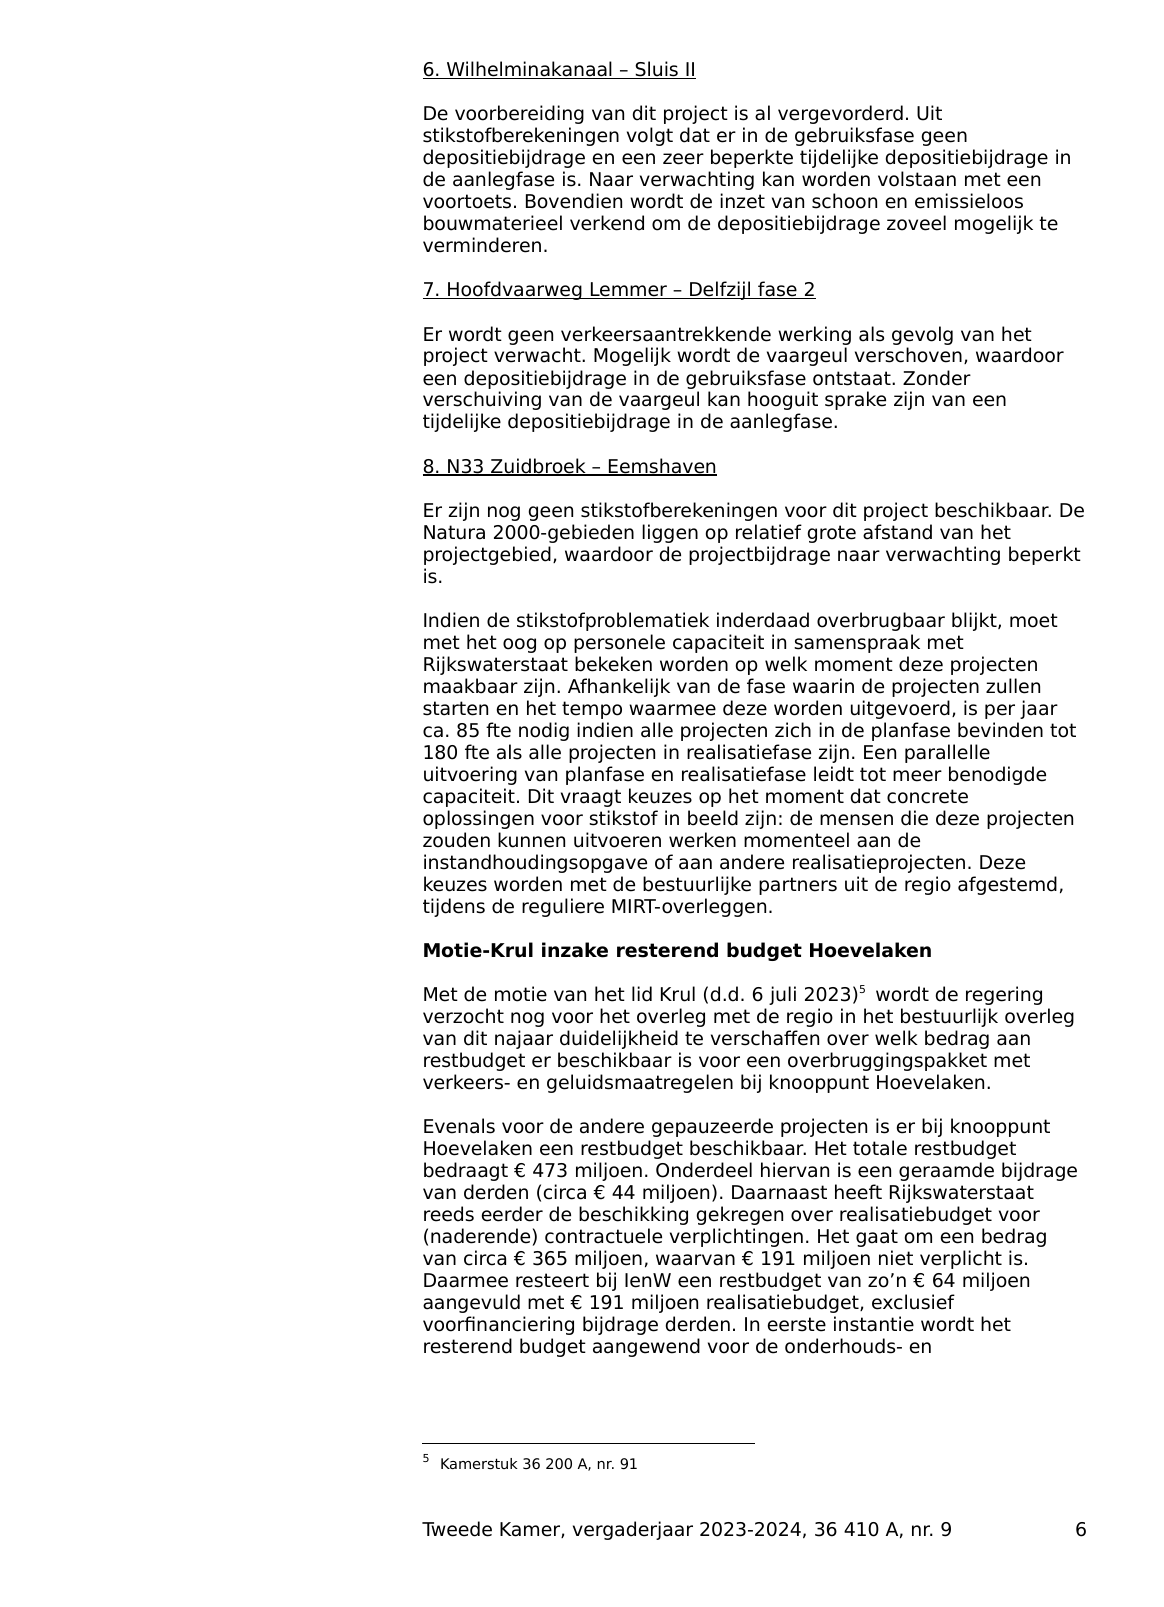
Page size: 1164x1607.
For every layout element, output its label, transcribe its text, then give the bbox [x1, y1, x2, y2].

text Evenals voor de andere gepauzeerde projecten is er bij knooppunt Hoevelaken een restbudget beschikbaar. Het totale restbudget bedraagt € 473 miljoen. Onderdeel hiervan is een geraamde bijdrage van derden (circa € 44 miljoen). Daarnaast heeft Rijkswaterstaat reeds eerder de beschikking gekregen over realisatiebudget voor (naderende) contractuele verplichtingen. Het gaat om een bedrag van circa € 365 miljoen, waarvan € 191 miljoen niet verplicht is. Daarmee resteert bij IenW een restbudget van zo’n € 64 miljoen aangevuld met € 191 miljoen realisatiebudget, exclusief voorfinanciering bijdrage derden. In eerste instantie wordt het resterend budget aangewend voor de onderhouds- en [422, 1116, 1087, 1358]
subtitle 8. N33 Zuidbroek – Eemshaven [422, 456, 1087, 477]
text Kamerstuk 36 200 A, nr. 91 [422, 1452, 1087, 1474]
text De voorbereiding van dit project is al vergevorderd. Uit stikstofberekeningen volgt dat er in de gebruiksfase geen depositiebijdrage en een zeer beperkte tijdelijke depositiebijdrage in de aanlegfase is. Naar verwachting kan worden volstaan met een voortoets. Bovendien wordt de inzet van schoon en emissieloos bouwmaterieel verkend om de depositiebijdrage zoveel mogelijk te verminderen. [422, 103, 1087, 257]
text Er zijn nog geen stikstofberekeningen voor dit project beschikbaar. De Natura 2000-gebieden liggen op relatief grote afstand van het projectgebied, waardoor de projectbijdrage naar verwachting beperkt is. [422, 500, 1087, 588]
subtitle 7. Hoofdvaarweg Lemmer – Delfzijl fase 2 [422, 279, 1087, 301]
subtitle 6. Wilhelminakanaal – Sluis II [422, 59, 1087, 81]
text Er wordt geen verkeersaantrekkende werking als gevolg van het project verwacht. Mogelijk wordt de vaargeul verschoven, waardoor een depositiebijdrage in de gebruiksfase ontstaat. Zonder verschuiving van de vaargeul kan hooguit sprake zijn van een tijdelijke depositiebijdrage in de aanlegfase. [422, 323, 1087, 433]
text Indien de stikstofproblematiek inderdaad overbrugbaar blijkt, moet met het oog op personele capaciteit in samenspraak met Rijkswaterstaat bekeken worden op welk moment deze projecten maakbaar zijn. Afhankelijk van de fase waarin de projecten zullen starten en het tempo waarmee deze worden uitgevoerd, is per jaar ca. 85 fte nodig indien alle projecten zich in de planfase bevinden tot 180 fte als alle projecten in realisatiefase zijn. Een parallelle uitvoering van planfase en realisatiefase leidt tot meer benodigde capaciteit. Dit vraagt keuzes op het moment dat concrete oplossingen voor stikstof in beeld zijn: de mensen die deze projecten zouden kunnen uitvoeren werken momenteel aan de instandhoudingsopgave of aan andere realisatieprojecten. Deze keuzes worden met de bestuurlijke partners uit de regio afgestemd, tijdens de reguliere MIRT-overleggen. [422, 610, 1087, 917]
text Met de motie van het lid Krul (d.d. 6 juli 2023) wordt de regering verzocht nog voor het overleg met de regio in het bestuurlijk overleg van dit najaar duidelijkheid te verschaffen over welk bedrag aan restbudget er beschikbaar is voor een overbruggingspakket met verkeers- en geluidsmaatregelen bij knooppunt Hoevelaken. [422, 984, 1087, 1094]
subtitle Motie-Krul inzake resterend budget Hoevelaken [422, 940, 1087, 962]
